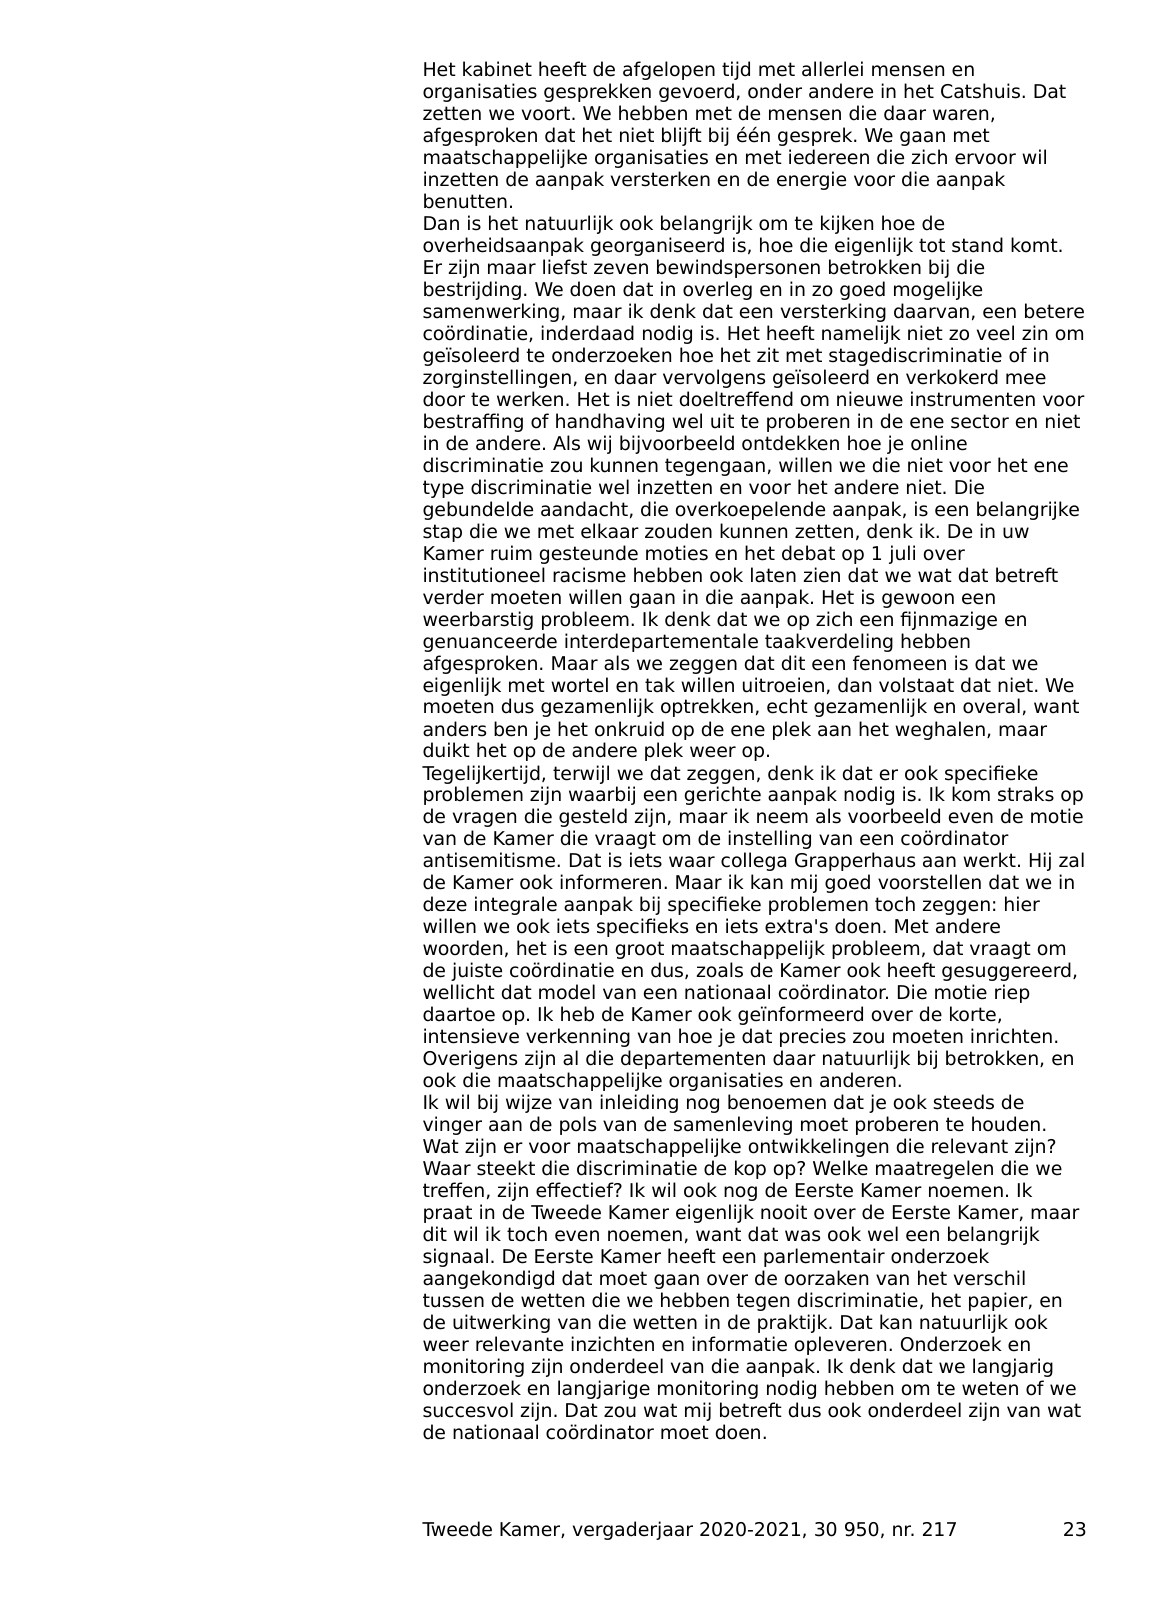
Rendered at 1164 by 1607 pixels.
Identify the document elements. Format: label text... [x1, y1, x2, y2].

text Ik wil bij wijze van inleiding nog benoemen dat je ook steeds de vinger aan de pols van de samenleving moet proberen te houden. Wat zijn er voor maatschappelijke ontwikkelingen die relevant zijn? Waar steekt die discriminatie de kop op? Welke maatregelen die we treffen, zijn effectief? Ik wil ook nog de Eerste Kamer noemen. Ik praat in de Tweede Kamer eigenlijk nooit over de Eerste Kamer, maar dit wil ik toch even noemen, want dat was ook wel een belangrijk signaal. De Eerste Kamer heeft een parlementair onderzoek aangekondigd dat moet gaan over de oorzaken van het verschil tussen de wetten die we hebben tegen discriminatie, het papier, en de uitwerking van die wetten in de praktijk. Dat kan natuurlijk ook weer relevante inzichten en informatie opleveren. Onderzoek en monitoring zijn onderdeel van die aanpak. Ik denk dat we langjarig onderzoek en langjarige monitoring nodig hebben om te weten of we succesvol zijn. Dat zou wat mij betreft dus ook onderdeel zijn van wat de nationaal coördinator moet doen. [422, 1092, 1087, 1444]
text Het kabinet heeft de afgelopen tijd met allerlei mensen en organisaties gesprekken gevoerd, onder andere in het Catshuis. Dat zetten we voort. We hebben met de mensen die daar waren, afgesproken dat het niet blijft bij één gesprek. We gaan met maatschappelijke organisaties en met iedereen die zich ervoor wil inzetten de aanpak versterken en de energie voor die aanpak benutten. [422, 59, 1087, 213]
text Dan is het natuurlijk ook belangrijk om te kijken hoe de overheidsaanpak georganiseerd is, hoe die eigenlijk tot stand komt. Er zijn maar liefst zeven bewindspersonen betrokken bij die bestrijding. We doen dat in overleg en in zo goed mogelijke samenwerking, maar ik denk dat een versterking daarvan, een betere coördinatie, inderdaad nodig is. Het heeft namelijk niet zo veel zin om geïsoleerd te onderzoeken hoe het zit met stagediscriminatie of in zorginstellingen, en daar vervolgens geïsoleerd en verkokerd mee door te werken. Het is niet doeltreffend om nieuwe instrumenten voor bestraffing of handhaving wel uit te proberen in de ene sector en niet in de andere. Als wij bijvoorbeeld ontdekken hoe je online discriminatie zou kunnen tegengaan, willen we die niet voor het ene type discriminatie wel inzetten en voor het andere niet. Die gebundelde aandacht, die overkoepelende aanpak, is een belangrijke stap die we met elkaar zouden kunnen zetten, denk ik. De in uw Kamer ruim gesteunde moties en het debat op 1 juli over institutioneel racisme hebben ook laten zien dat we wat dat betreft verder moeten willen gaan in die aanpak. Het is gewoon een weerbarstig probleem. Ik denk dat we op zich een fijnmazige en genuanceerde interdepartementale taakverdeling hebben afgesproken. Maar als we zeggen dat dit een fenomeen is dat we eigenlijk met wortel en tak willen uitroeien, dan volstaat dat niet. We moeten dus gezamenlijk optrekken, echt gezamenlijk en overal, want anders ben je het onkruid op de ene plek aan het weghalen, maar duikt het op de andere plek weer op. [422, 213, 1087, 762]
text Tegelijkertijd, terwijl we dat zeggen, denk ik dat er ook specifieke problemen zijn waarbij een gerichte aanpak nodig is. Ik kom straks op de vragen die gesteld zijn, maar ik neem als voorbeeld even de motie van de Kamer die vraagt om de instelling van een coördinator antisemitisme. Dat is iets waar collega Grapperhaus aan werkt. Hij zal de Kamer ook informeren. Maar ik kan mij goed voorstellen dat we in deze integrale aanpak bij specifieke problemen toch zeggen: hier willen we ook iets specifieks en iets extra's doen. Met andere woorden, het is een groot maatschappelijk probleem, dat vraagt om de juiste coördinatie en dus, zoals de Kamer ook heeft gesuggereerd, wellicht dat model van een nationaal coördinator. Die motie riep daartoe op. Ik heb de Kamer ook geïnformeerd over de korte, intensieve verkenning van hoe je dat precies zou moeten inrichten. Overigens zijn al die departementen daar natuurlijk bij betrokken, en ook die maatschappelijke organisaties en anderen. [422, 762, 1087, 1092]
